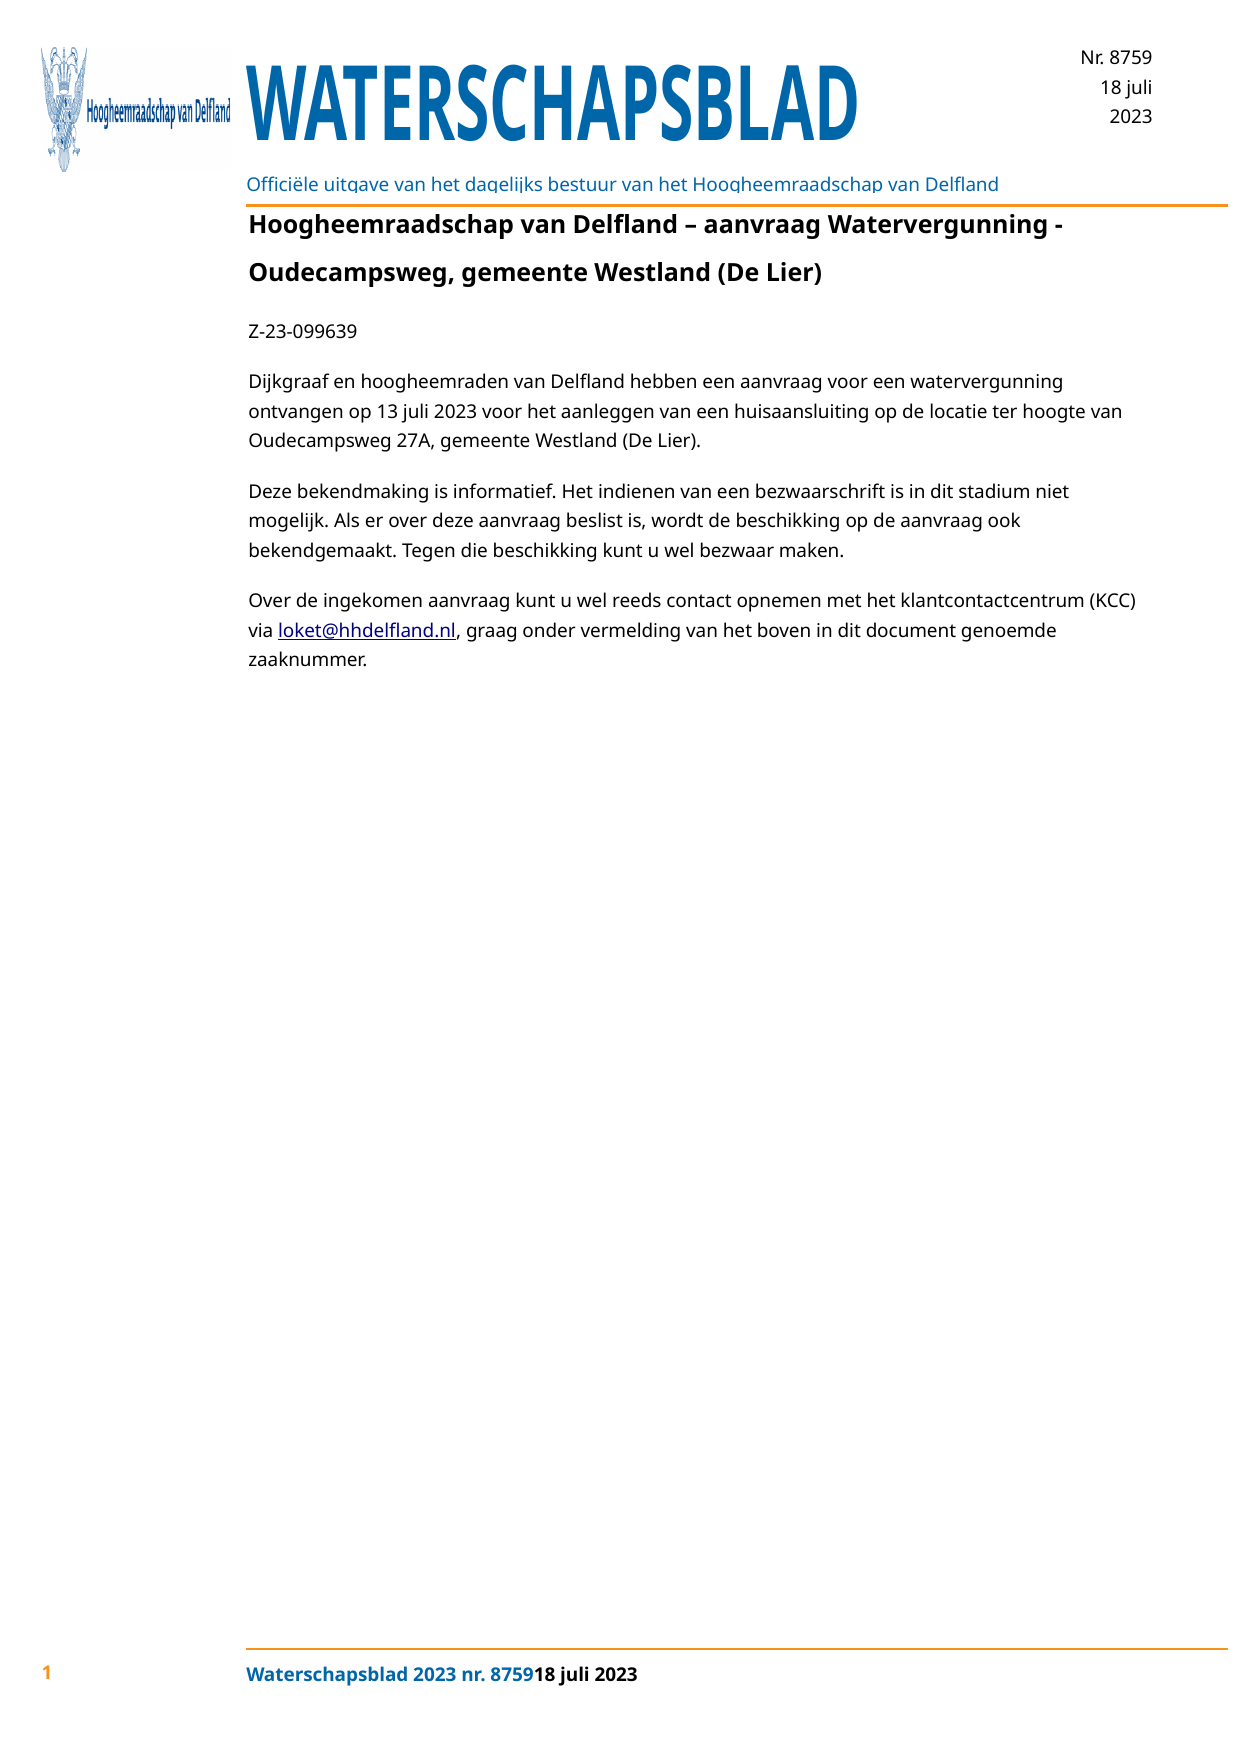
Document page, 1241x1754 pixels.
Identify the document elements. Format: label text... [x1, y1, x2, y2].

text Over de ingekomen aanvraag kunt u wel reeds contact opnemen met het klantcontactcentrum (KCC) via loket@hhdelfland.nl, graag onder vermelding van het boven in dit document genoemde zaaknummer. [248, 587, 1152, 672]
text Hoogheemraadschap van Delfland – aanvraag Watervergunning - Oudecampsweg, gemeente Westland (De Lier) [248, 207, 1152, 288]
text Dijkgraaf en hoogheemraden van Delfland hebben een aanvraag voor een watervergunning ontvangen op 13 juli 2023 voor het aanleggen van een huisaansluiting op de locatie ter hoogte van Oudecampsweg 27A, gemeente Westland (De Lier). [248, 368, 1152, 453]
picture [41, 47, 231, 172]
text Deze bekendmaking is informatief. Het indienen van een bezwaarschrift is in dit stadium niet mogelijk. Als er over deze aanvraag beslist is, wordt de beschikking op de aanvraag ook bekendgemaakt. Tegen die beschikking kunt u wel bezwaar maken. [248, 478, 1152, 563]
text Z-23-099639 [248, 318, 1152, 344]
